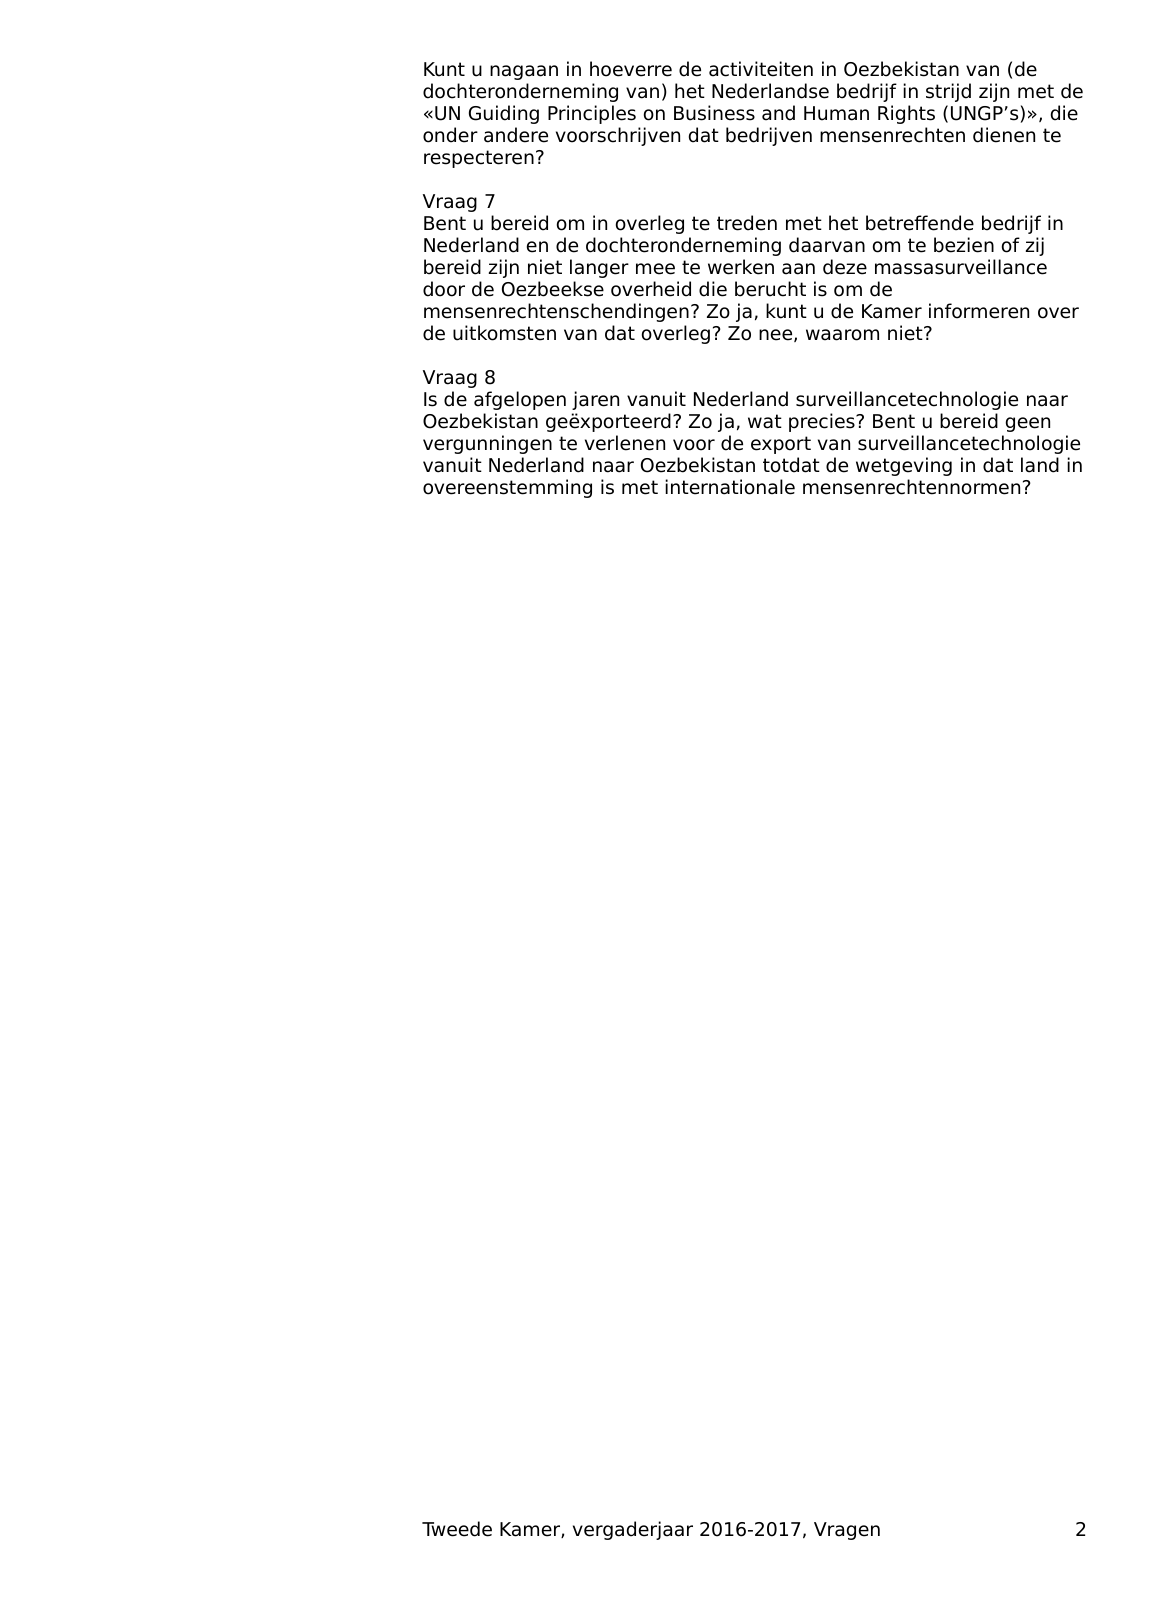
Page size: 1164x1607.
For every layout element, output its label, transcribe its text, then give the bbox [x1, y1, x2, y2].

text Vraag 7 [422, 191, 1087, 213]
text Kunt u nagaan in hoeverre de activiteiten in Oezbekistan van (de dochteronderneming van) het Nederlandse bedrijf in strijd zijn met de «UN Guiding Principles on Business and Human Rights (UNGP’s)», die onder andere voorschrijven dat bedrijven mensenrechten dienen te respecteren? [422, 59, 1087, 169]
text Vraag 8 [422, 367, 1087, 389]
text Bent u bereid om in overleg te treden met het betreffende bedrijf in Nederland en de dochteronderneming daarvan om te bezien of zij bereid zijn niet langer mee te werken aan deze massasurveillance door de Oezbeekse overheid die berucht is om de mensenrechtenschendingen? Zo ja, kunt u de Kamer informeren over de uitkomsten van dat overleg? Zo nee, waarom niet? [422, 213, 1087, 345]
text Is de afgelopen jaren vanuit Nederland surveillancetechnologie naar Oezbekistan geëxporteerd? Zo ja, wat precies? Bent u bereid geen vergunningen te verlenen voor de export van surveillancetechnologie vanuit Nederland naar Oezbekistan totdat de wetgeving in dat land in overeenstemming is met internationale mensenrechtennormen? [422, 389, 1087, 499]
